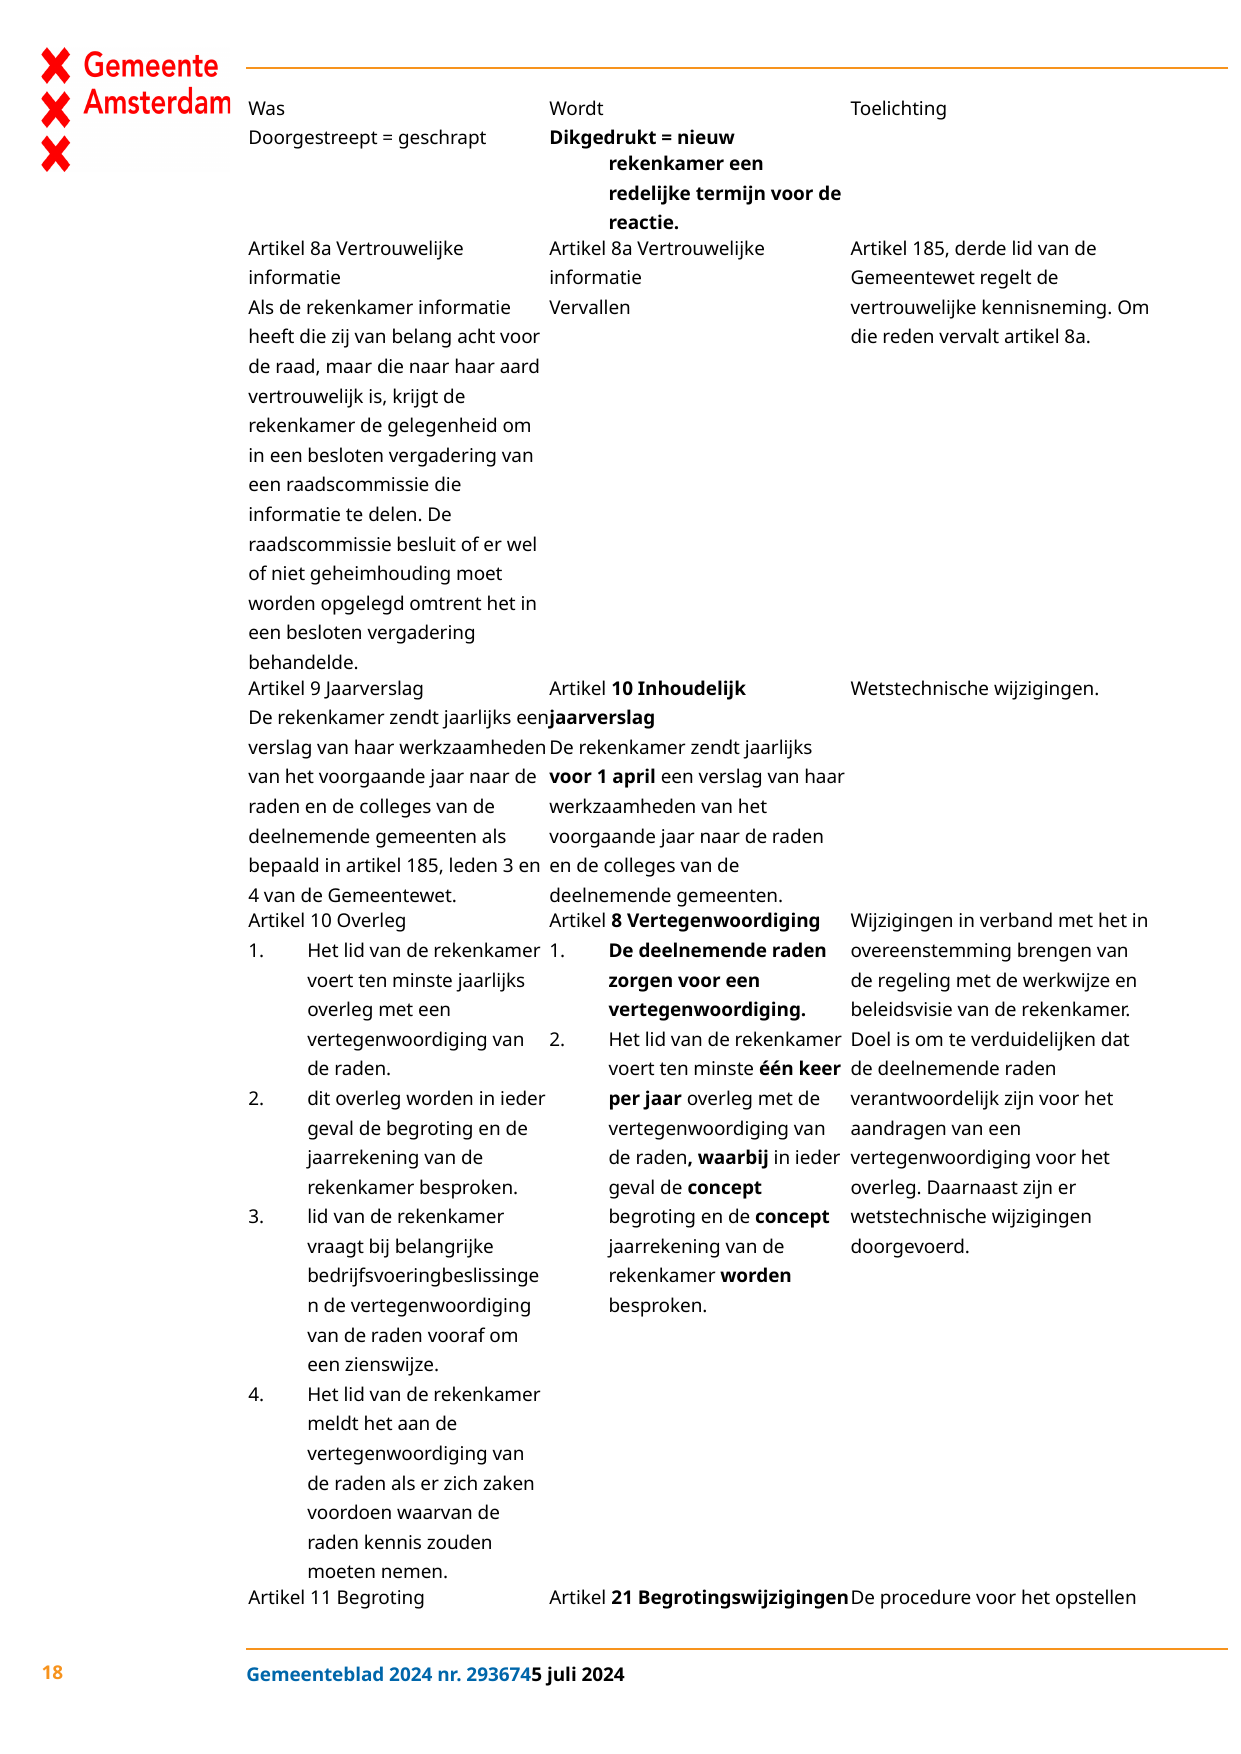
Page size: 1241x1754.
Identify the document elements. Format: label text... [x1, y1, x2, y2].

table_cell [850, 150, 1152, 235]
table_cell Artikel 8a Vertrouwelijke informatie Als de rekenkamer informatie heeft die zij van belang acht voor de raad, maar die naar haar aard vertrouwelijk is, krijgt de rekenkamer de gelegenheid om in een besloten vergadering van een raadscommissie die informatie te delen. De raadscommissie besluit of er wel of niet geheimhouding moet worden opgelegd omtrent het in een besloten vergadering behandelde. [248, 235, 549, 675]
table_cell Artikel 8a Vertrouwelijke informatie Vervallen [549, 235, 850, 675]
table_cell Artikel 8 Vertegenwoordiging De deelnemende raden zorgen voor een vertegenwoordiging. Het lid van de rekenkamer voert ten minste één keer per jaar overleg met de vertegenwoordiging van de raden, waarbij in ieder geval de concept begroting en de concept jaarrekening van de rekenkamer worden besproken. [549, 908, 850, 1584]
table_header Was Doorgestreept = geschrapt [248, 95, 549, 150]
table_cell Artikel 185, derde lid van de Gemeentewet regelt de vertrouwelijke kennisneming. Om die reden vervalt artikel 8a. [850, 235, 1152, 675]
table_cell Artikel 9 Jaarverslag De rekenkamer zendt jaarlijks een verslag van haar werkzaamheden van het voorgaande jaar naar de raden en de colleges van de deelnemende gemeenten als bepaald in artikel 185, leden 3 en 4 van de Gemeentewet. [248, 675, 549, 908]
table_cell rekenkamer een redelijke termijn voor de reactie. [549, 150, 850, 235]
table_cell Artikel 10 Inhoudelijk jaarverslag De rekenkamer zendt jaarlijks voor 1 april een verslag van haar werkzaamheden van het voorgaande jaar naar de raden en de colleges van de deelnemende gemeenten. [549, 675, 850, 908]
table_header Wordt Dikgedrukt = nieuw [549, 95, 850, 150]
table_cell Wetstechnische wijzigingen. [850, 675, 1152, 908]
picture [41, 47, 231, 172]
table_cell Artikel 10 Overleg Het lid van de rekenkamer voert ten minste jaarlijks overleg met een vertegenwoordiging van de raden. dit overleg worden in ieder geval de begroting en de jaarrekening van de rekenkamer besproken. lid van de rekenkamer vraagt bij belangrijke bedrijfsvoeringbeslissingen de vertegenwoordiging van de raden vooraf om een zienswijze. Het lid van de rekenkamer meldt het aan de vertegenwoordiging van de raden als er zich zaken voordoen waarvan de raden kennis zouden moeten nemen. [248, 908, 549, 1584]
table_cell Wijzigingen in verband met het in overeenstemming brengen van de regeling met de werkwijze en beleidsvisie van de rekenkamer. Doel is om te verduidelijken dat de deelnemende raden verantwoordelijk zijn voor het aandragen van een vertegenwoordiging voor het overleg. Daarnaast zijn er wetstechnische wijzigingen doorgevoerd. [850, 908, 1152, 1584]
table_cell [248, 150, 549, 235]
table_header Toelichting [850, 95, 1152, 150]
